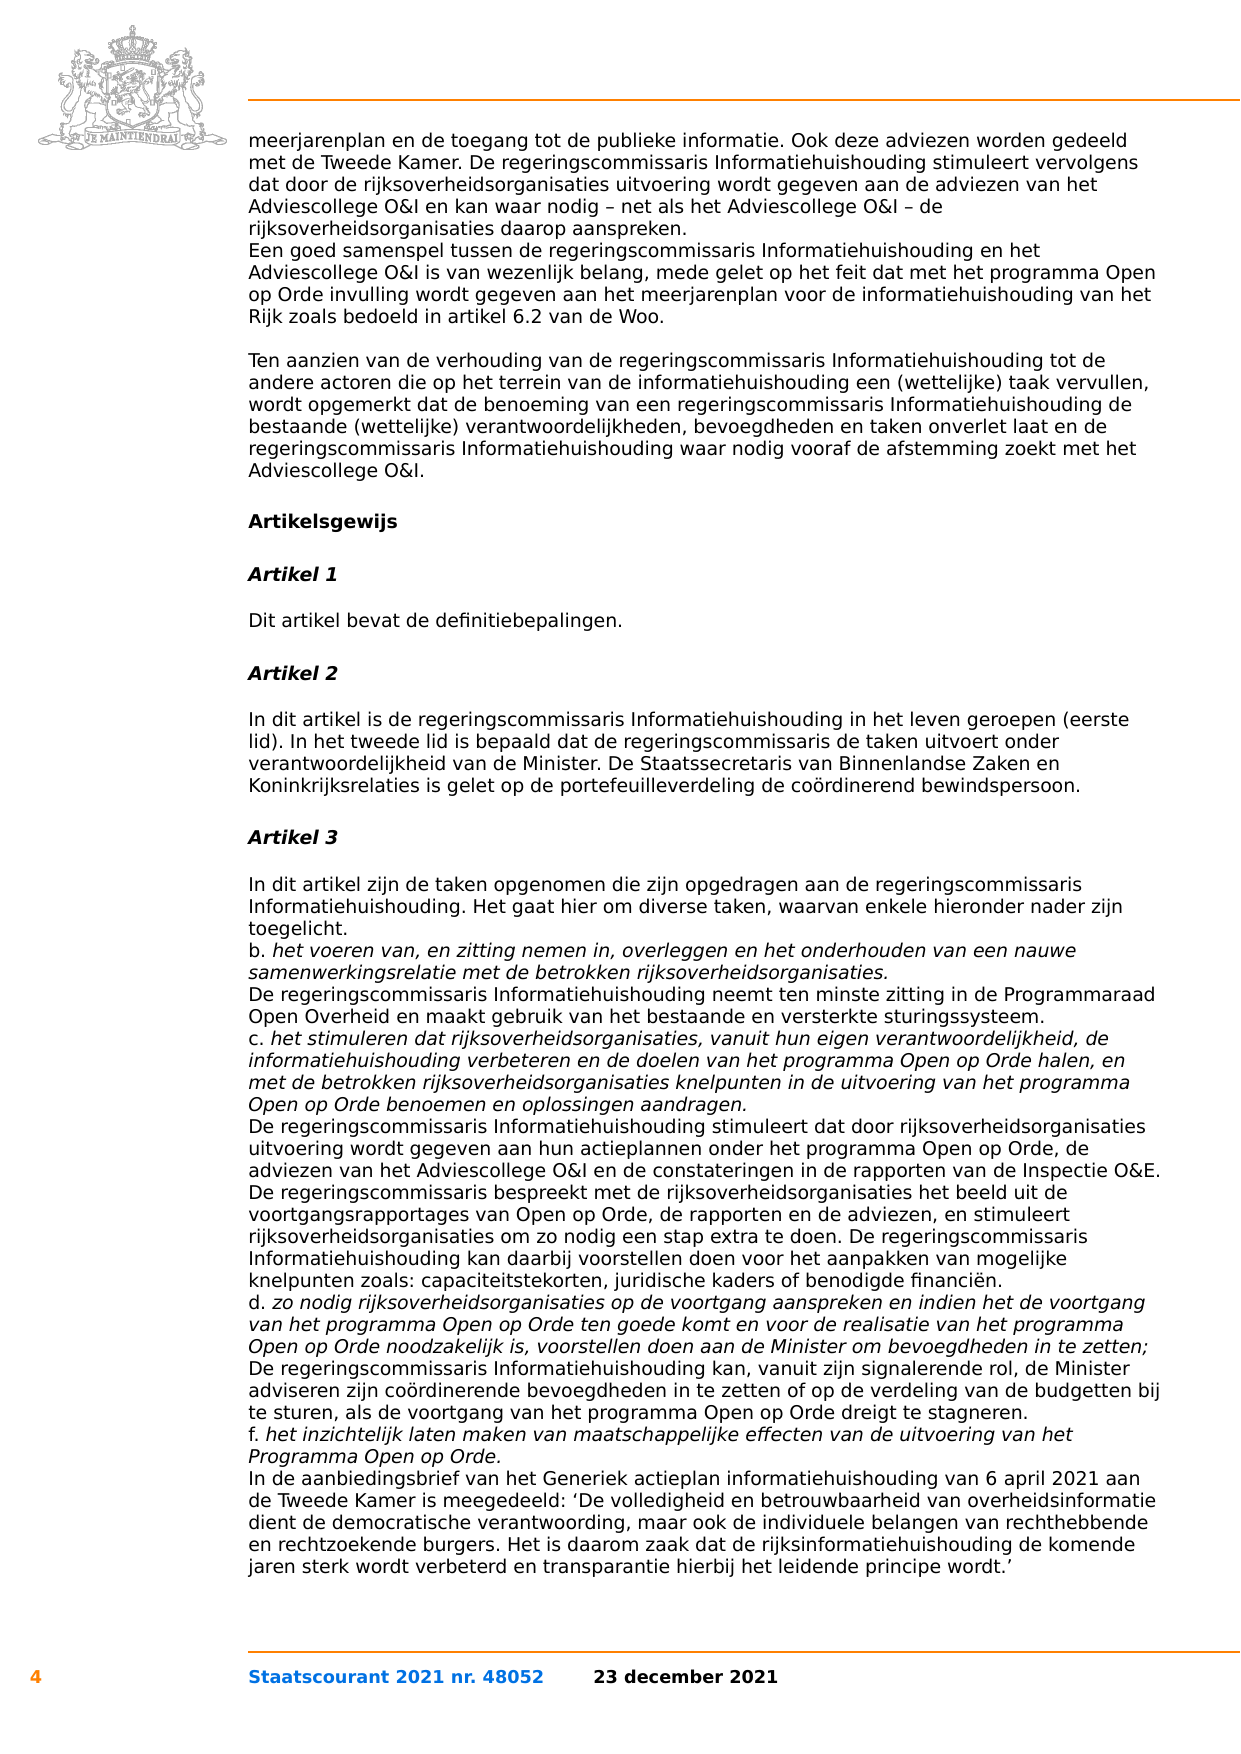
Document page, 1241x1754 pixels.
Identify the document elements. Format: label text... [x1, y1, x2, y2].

subtitle Artikel 2 [248, 662, 1163, 684]
subtitle Artikel 3 [248, 827, 1163, 849]
subtitle Artikel 1 [248, 563, 1163, 585]
text Dit artikel bevat de definitiebepalingen. [248, 610, 1163, 632]
text De regeringscommissaris Informatiehuishouding stimuleert dat door rijksoverheidsorganisaties uitvoering wordt gegeven aan hun actieplannen onder het programma Open op Orde, de adviezen van het Adviescollege O&I en de constateringen in de rapporten van de Inspectie O&E. De regeringscommissaris bespreekt met de rijksoverheidsorganisaties het beeld uit de voortgangsrapportages van Open op Orde, de rapporten en de adviezen, en stimuleert rijksoverheidsorganisaties om zo nodig een stap extra te doen. De regeringscommissaris Informatiehuishouding kan daarbij voorstellen doen voor het aanpakken van mogelijke knelpunten zoals: capaciteitstekorten, juridische kaders of benodigde financiën. [248, 1116, 1163, 1292]
text In dit artikel is de regeringscommissaris Informatiehuishouding in het leven geroepen (eerste lid). In het tweede lid is bepaald dat de regeringscommissaris de taken uitvoert onder verantwoordelijkheid van de Minister. De Staatssecretaris van Binnenlandse Zaken en Koninkrijksrelaties is gelet op de portefeuilleverdeling de coördinerend bewindspersoon. [248, 709, 1163, 797]
text De regeringscommissaris Informatiehuishouding neemt ten minste zitting in de Programmaraad Open Overheid en maakt gebruik van het bestaande en versterkte sturingssysteem. [248, 984, 1163, 1028]
picture [38, 25, 227, 150]
subtitle Artikelsgewijs [248, 511, 1163, 533]
text De regeringscommissaris Informatiehuishouding kan, vanuit zijn signalerende rol, de Minister adviseren zijn coördinerende bevoegdheden in te zetten of op de verdeling van de budgetten bij te sturen, als de voortgang van het programma Open op Orde dreigt te stagneren. [248, 1358, 1163, 1424]
text b. het voeren van, en zitting nemen in, overleggen en het onderhouden van een nauwe samenwerkingsrelatie met de betrokken rijksoverheidsorganisaties. [248, 940, 1163, 984]
text c. het stimuleren dat rijksoverheidsorganisaties, vanuit hun eigen verantwoordelijkheid, de informatiehuishouding verbeteren en de doelen van het programma Open op Orde halen, en met de betrokken rijksoverheidsorganisaties knelpunten in de uitvoering van het programma Open op Orde benoemen en oplossingen aandragen. [248, 1028, 1163, 1116]
text d. zo nodig rijksoverheidsorganisaties op de voortgang aanspreken en indien het de voortgang van het programma Open op Orde ten goede komt en voor de realisatie van het programma Open op Orde noodzakelijk is, voorstellen doen aan de Minister om bevoegdheden in te zetten; [248, 1292, 1163, 1358]
text Een goed samenspel tussen de regeringscommissaris Informatiehuishouding en het Adviescollege O&I is van wezenlijk belang, mede gelet op het feit dat met het programma Open op Orde invulling wordt gegeven aan het meerjarenplan voor de informatiehuishouding van het Rijk zoals bedoeld in artikel 6.2 van de Woo. [248, 240, 1163, 328]
text f. het inzichtelijk laten maken van maatschappelijke effecten van de uitvoering van het Programma Open op Orde. [248, 1424, 1163, 1468]
text meerjarenplan en de toegang tot de publieke informatie. Ook deze adviezen worden gedeeld met de Tweede Kamer. De regeringscommissaris Informatiehuishouding stimuleert vervolgens dat door de rijksoverheidsorganisaties uitvoering wordt gegeven aan de adviezen van het Adviescollege O&I en kan waar nodig – net als het Adviescollege O&I – de rijksoverheidsorganisaties daarop aanspreken. [248, 130, 1163, 240]
text In dit artikel zijn de taken opgenomen die zijn opgedragen aan de regeringscommissaris Informatiehuishouding. Het gaat hier om diverse taken, waarvan enkele hieronder nader zijn toegelicht. [248, 874, 1163, 940]
text Ten aanzien van de verhouding van de regeringscommissaris Informatiehuishouding tot de andere actoren die op het terrein van de informatiehuishouding een (wettelijke) taak vervullen, wordt opgemerkt dat de benoeming van een regeringscommissaris Informatiehuishouding de bestaande (wettelijke) verantwoordelijkheden, bevoegdheden en taken onverlet laat en de regeringscommissaris Informatiehuishouding waar nodig vooraf de afstemming zoekt met het Adviescollege O&I. [248, 349, 1163, 481]
text In de aanbiedingsbrief van het Generiek actieplan informatiehuishouding van 6 april 2021 aan de Tweede Kamer is meegedeeld: ‘De volledigheid en betrouwbaarheid van overheidsinformatie dient de democratische verantwoording, maar ook de individuele belangen van rechthebbende en rechtzoekende burgers. Het is daarom zaak dat de rijksinformatiehuishouding de komende jaren sterk wordt verbeterd en transparantie hierbij het leidende principe wordt.’ [248, 1468, 1163, 1578]
